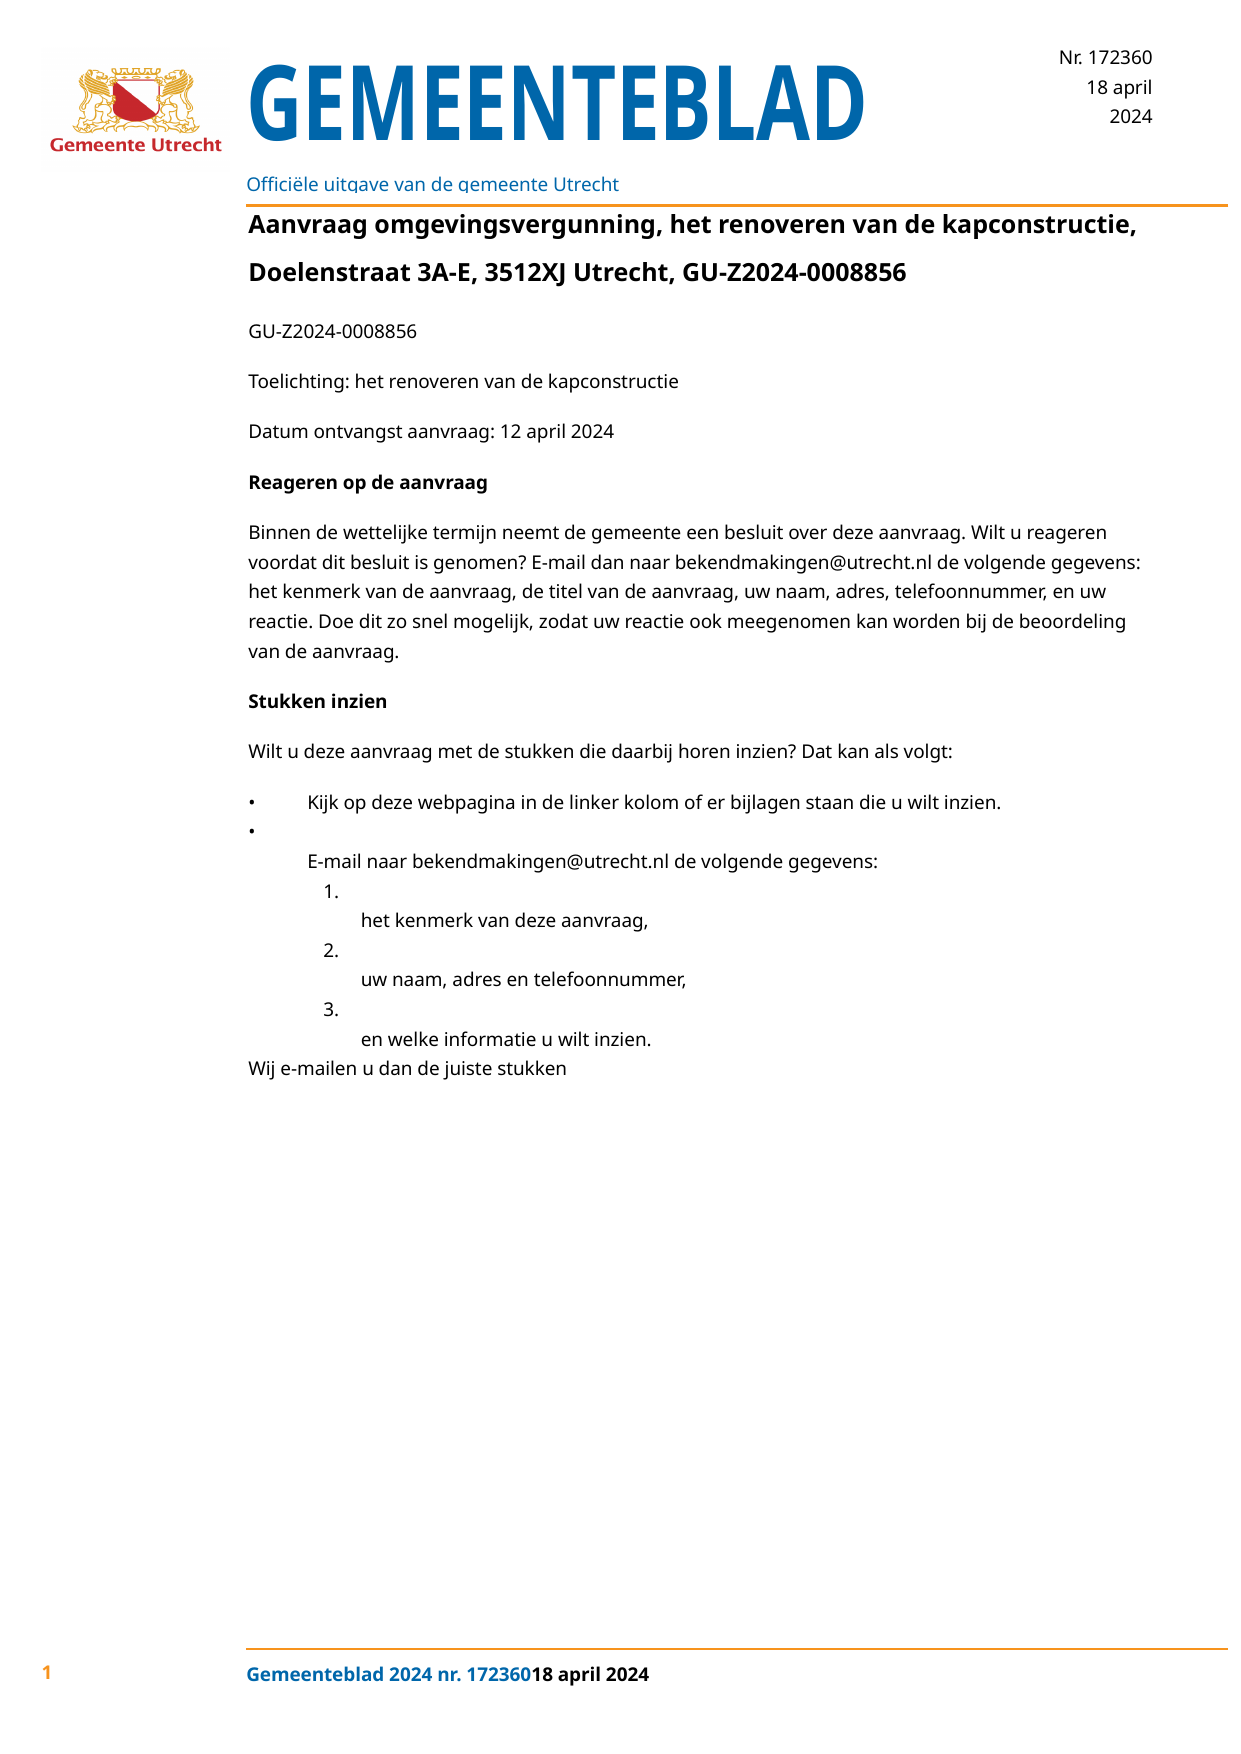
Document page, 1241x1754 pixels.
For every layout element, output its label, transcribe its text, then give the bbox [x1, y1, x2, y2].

list E-mail naar bekendmakingen@utrecht.nl de volgende gegevens: [248, 848, 1152, 874]
text Toelichting: het renoveren van de kapconstructie [248, 368, 1152, 394]
picture [41, 47, 231, 172]
text Wij e-mailen u dan de juiste stukken [248, 1055, 1152, 1081]
list het kenmerk van deze aanvraag, [323, 907, 1152, 933]
text Binnen de wettelijke termijn neemt de gemeente een besluit over deze aanvraag. Wilt u reageren voordat dit besluit is genomen? E-mail dan naar bekendmakingen@utrecht.nl de volgende gegevens: het kenmerk van de aanvraag, de titel van de aanvraag, uw naam, adres, telefoonnummer, en uw reactie. Doe dit zo snel mogelijk, zodat uw reactie ook meegenomen kan worden bij de beoordeling van de aanvraag. [248, 519, 1152, 664]
text Aanvraag omgevingsvergunning, het renoveren van de kapconstructie, Doelenstraat 3A-E, 3512XJ Utrecht, GU-Z2024-0008856 [248, 207, 1152, 288]
text Wilt u deze aanvraag met de stukken die daarbij horen inzien? Dat kan als volgt: [248, 739, 1152, 764]
text Datum ontvangst aanvraag: 12 april 2024 [248, 419, 1152, 444]
list uw naam, adres en telefoonnummer, [323, 967, 1152, 992]
text Reageren op de aanvraag [248, 469, 1152, 495]
text GU-Z2024-0008856 [248, 318, 1152, 344]
list en welke informatie u wilt inzien. [323, 1026, 1152, 1052]
text Stukken inzien [248, 688, 1152, 714]
list Kijk op deze webpagina in de linker kolom of er bijlagen staan die u wilt inzien. [248, 789, 1152, 815]
